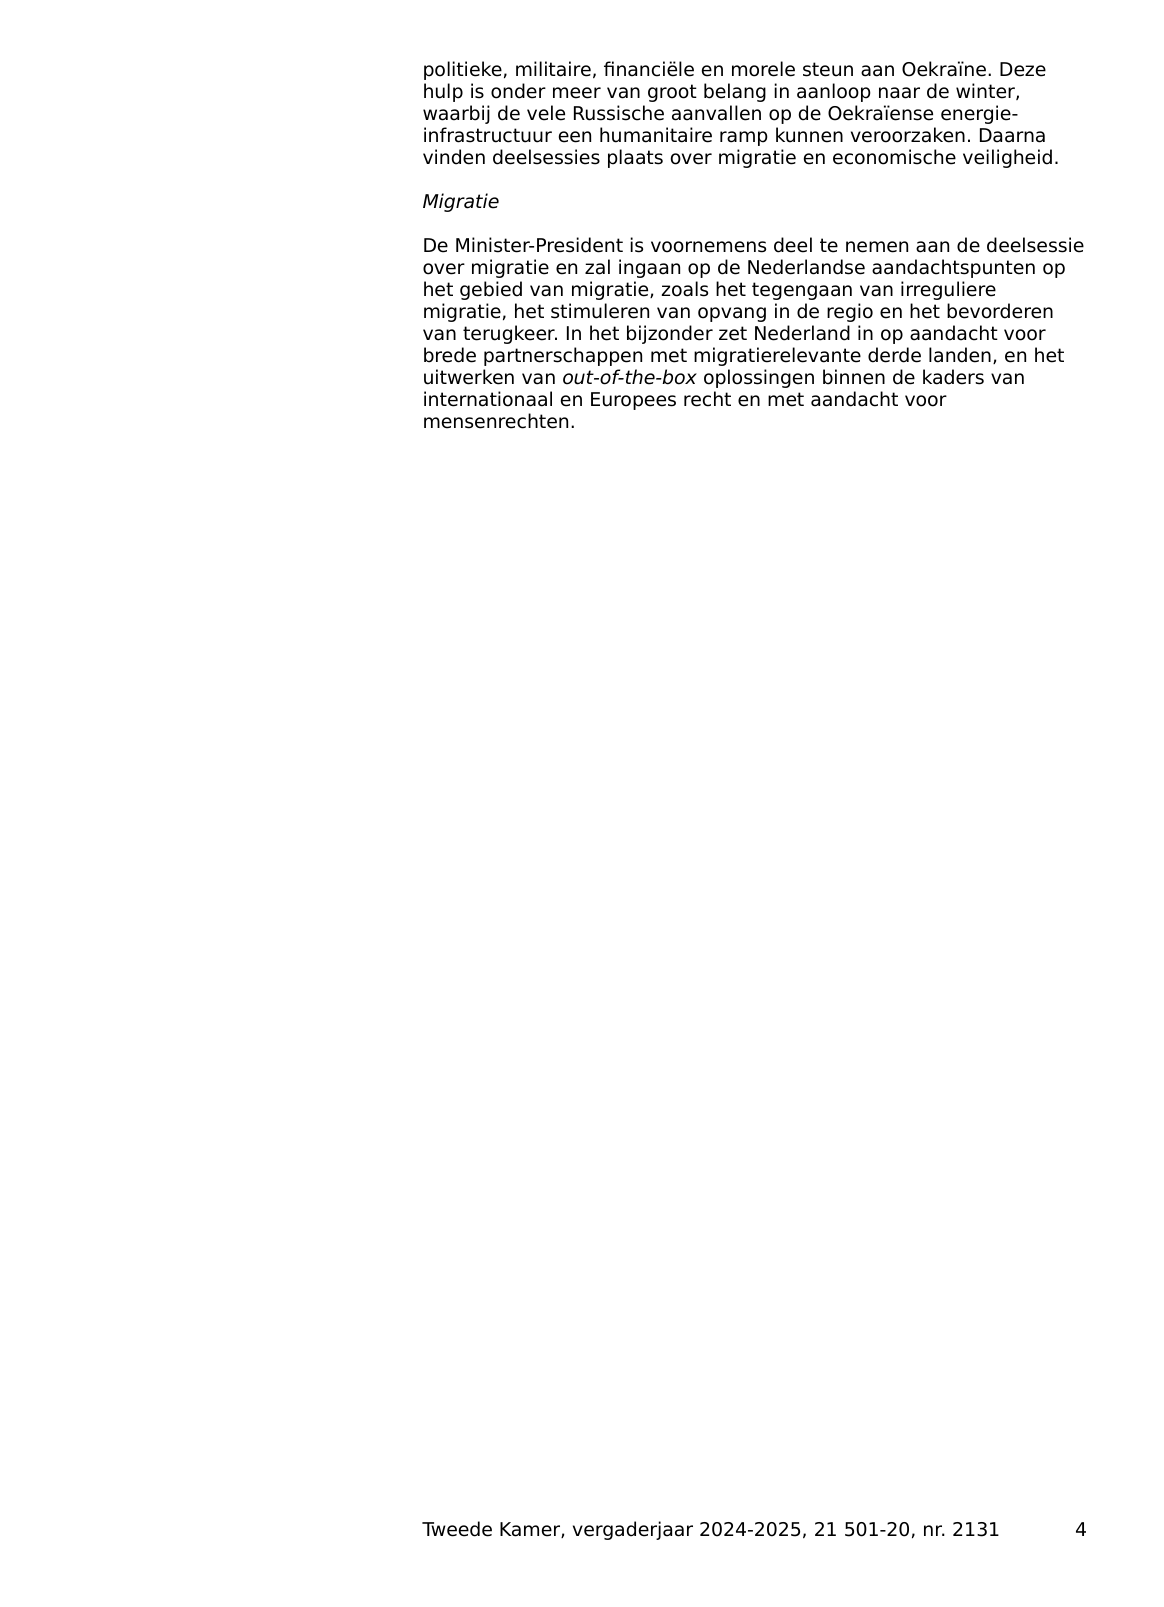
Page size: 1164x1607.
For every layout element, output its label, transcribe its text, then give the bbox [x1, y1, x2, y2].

text De Minister-President is voornemens deel te nemen aan de deelsessie over migratie en zal ingaan op de Nederlandse aandachtspunten op het gebied van migratie, zoals het tegengaan van irreguliere migratie, het stimuleren van opvang in de regio en het bevorderen van terugkeer. In het bijzonder zet Nederland in op aandacht voor brede partnerschappen met migratierelevante derde landen, en het uitwerken van out-of-the-box oplossingen binnen de kaders van internationaal en Europees recht en met aandacht voor mensenrechten. [422, 235, 1087, 433]
subtitle Migratie [422, 191, 1087, 213]
text politieke, militaire, financiële en morele steun aan Oekraïne. Deze hulp is onder meer van groot belang in aanloop naar de winter, waarbij de vele Russische aanvallen op de Oekraïense energie-infrastructuur een humanitaire ramp kunnen veroorzaken. Daarna vinden deelsessies plaats over migratie en economische veiligheid. [422, 59, 1087, 169]
